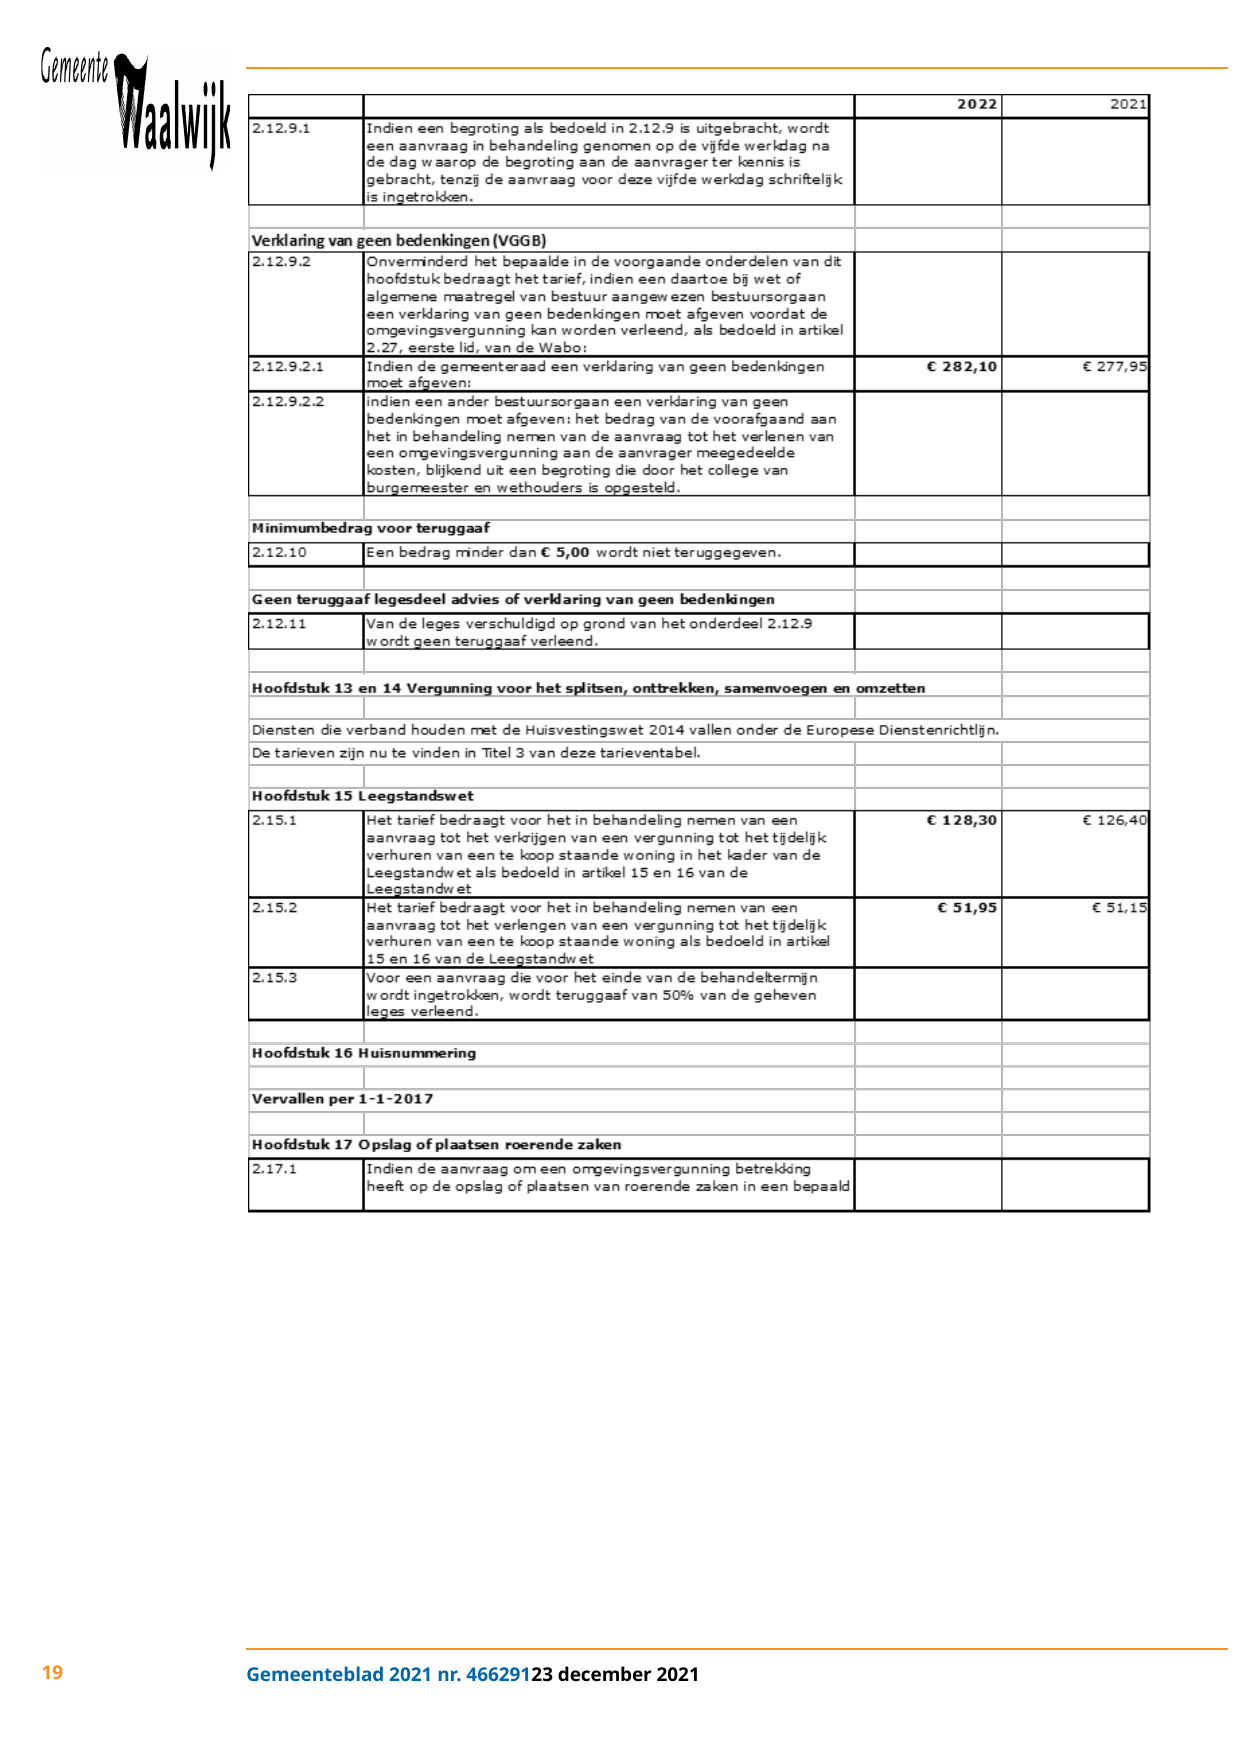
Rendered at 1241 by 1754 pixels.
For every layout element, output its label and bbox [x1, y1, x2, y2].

picture [248, 94, 1152, 1214]
picture [41, 47, 231, 172]
